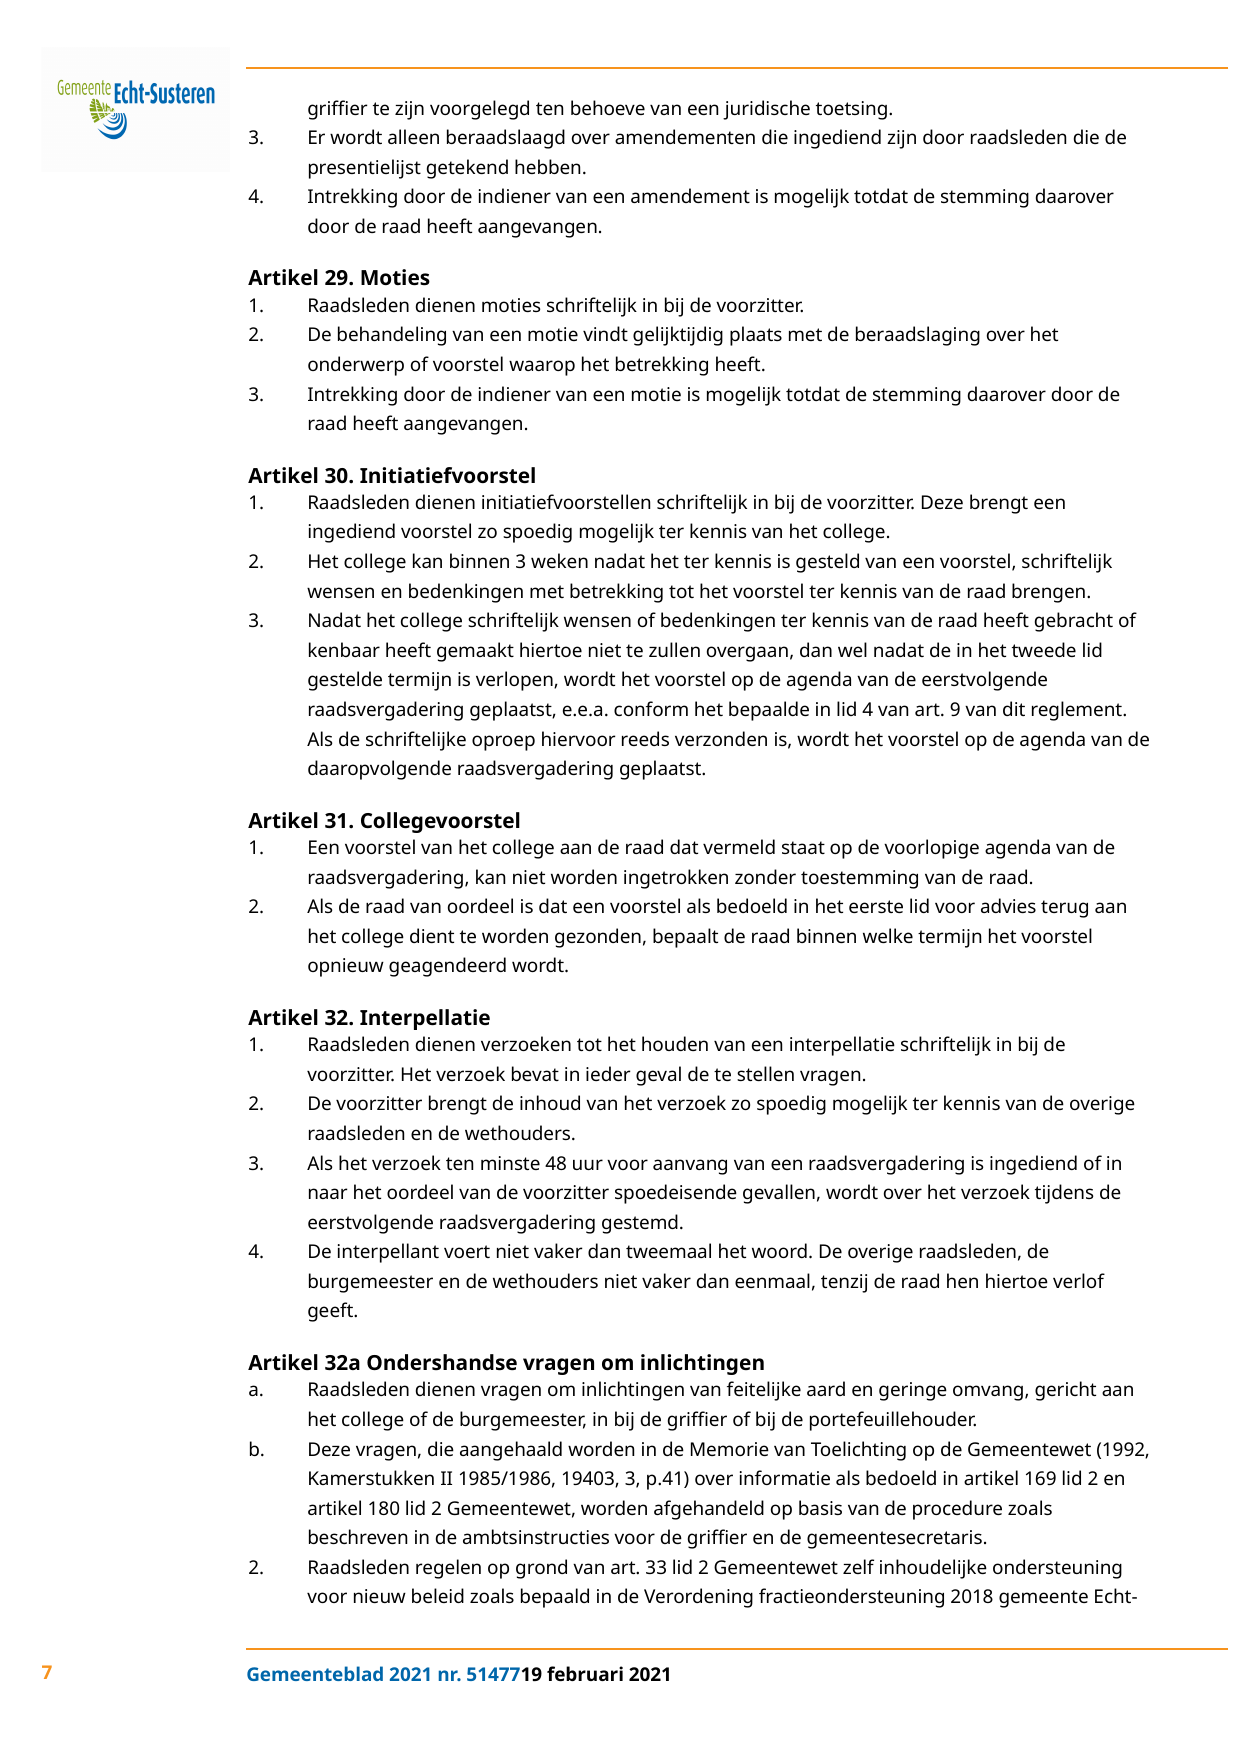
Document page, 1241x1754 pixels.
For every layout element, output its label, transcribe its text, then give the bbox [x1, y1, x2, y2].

text Artikel 32. Interpellatie [248, 1003, 1152, 1031]
list Het college kan binnen 3 weken nadat het ter kennis is gesteld van een voorstel, schriftelijk wensen en bedenkingen met betrekking tot het voorstel ter kennis van de raad brengen. [248, 548, 1152, 604]
text Artikel 32a Ondershandse vragen om inlichtingen [248, 1348, 1152, 1377]
picture [41, 47, 231, 172]
list De interpellant voert niet vaker dan tweemaal het woord. De overige raadsleden, de burgemeester en de wethouders niet vaker dan eenmaal, tenzij de raad hen hiertoe verlof geeft. [248, 1238, 1152, 1323]
text Artikel 29. Moties [248, 263, 1152, 292]
list Intrekking door de indiener van een amendement is mogelijk totdat de stemming daarover door de raad heeft aangevangen. [248, 183, 1152, 239]
list Raadsleden dienen initiatiefvoorstellen schriftelijk in bij de voorzitter. Deze brengt een ingediend voorstel zo spoedig mogelijk ter kennis van het college. [248, 489, 1152, 544]
list griffier te zijn voorgelegd ten behoeve van een juridische toetsing. [248, 95, 1152, 121]
list Raadsleden dienen moties schriftelijk in bij de voorzitter. [248, 292, 1152, 318]
list De voorzitter brengt de inhoud van het verzoek zo spoedig mogelijk ter kennis van de overige raadsleden en de wethouders. [248, 1091, 1152, 1146]
list Deze vragen, die aangehaald worden in de Memorie van Toelichting op de Gemeentewet (1992, Kamerstukken II 1985/1986, 19403, 3, p.41) over informatie als bedoeld in artikel 169 lid 2 en artikel 180 lid 2 Gemeentewet, worden afgehandeld op basis van de procedure zoals beschreven in de ambtsinstructies voor de griffier en de gemeentesecretaris. [248, 1436, 1152, 1550]
text Artikel 30. Initiatiefvoorstel [248, 461, 1152, 489]
list Als de raad van oordeel is dat een voorstel als bedoeld in het eerste lid voor advies terug aan het college dient te worden gezonden, bepaalt de raad binnen welke termijn het voorstel opnieuw geagendeerd wordt. [248, 893, 1152, 978]
list Nadat het college schriftelijk wensen of bedenkingen ter kennis van de raad heeft gebracht of kenbaar heeft gemaakt hiertoe niet te zullen overgaan, dan wel nadat de in het tweede lid gestelde termijn is verlopen, wordt het voorstel op de agenda van de eerstvolgende raadsvergadering geplaatst, e.e.a. conform het bepaalde in lid 4 van art. 9 van dit reglement. Als de schriftelijke oproep hiervoor reeds verzonden is, wordt het voorstel op de agenda van de daaropvolgende raadsvergadering geplaatst. [248, 607, 1152, 781]
list Raadsleden dienen vragen om inlichtingen van feitelijke aard en geringe omvang, gericht aan het college of de burgemeester, in bij de griffier of bij de portefeuillehouder. [248, 1377, 1152, 1432]
list Er wordt alleen beraadslaagd over amendementen die ingediend zijn door raadsleden die de presentielijst getekend hebben. [248, 124, 1152, 180]
list De behandeling van een motie vindt gelijktijdig plaats met de beraadslaging over het onderwerp of voorstel waarop het betrekking heeft. [248, 322, 1152, 377]
text Artikel 31. Collegevoorstel [248, 806, 1152, 834]
list Raadsleden regelen op grond van art. 33 lid 2 Gemeentewet zelf inhoudelijke ondersteuning voor nieuw beleid zoals bepaald in de Verordening fractieondersteuning 2018 gemeente Echt- [248, 1554, 1152, 1609]
list Een voorstel van het college aan de raad dat vermeld staat op de voorlopige agenda van de raadsvergadering, kan niet worden ingetrokken zonder toestemming van de raad. [248, 834, 1152, 889]
list Als het verzoek ten minste 48 uur voor aanvang van een raadsvergadering is ingediend of in naar het oordeel van de voorzitter spoedeisende gevallen, wordt over het verzoek tijdens de eerstvolgende raadsvergadering gestemd. [248, 1150, 1152, 1235]
list Raadsleden dienen verzoeken tot het houden van een interpellatie schriftelijk in bij de voorzitter. Het verzoek bevat in ieder geval de te stellen vragen. [248, 1031, 1152, 1087]
list Intrekking door de indiener van een motie is mogelijk totdat de stemming daarover door de raad heeft aangevangen. [248, 381, 1152, 436]
